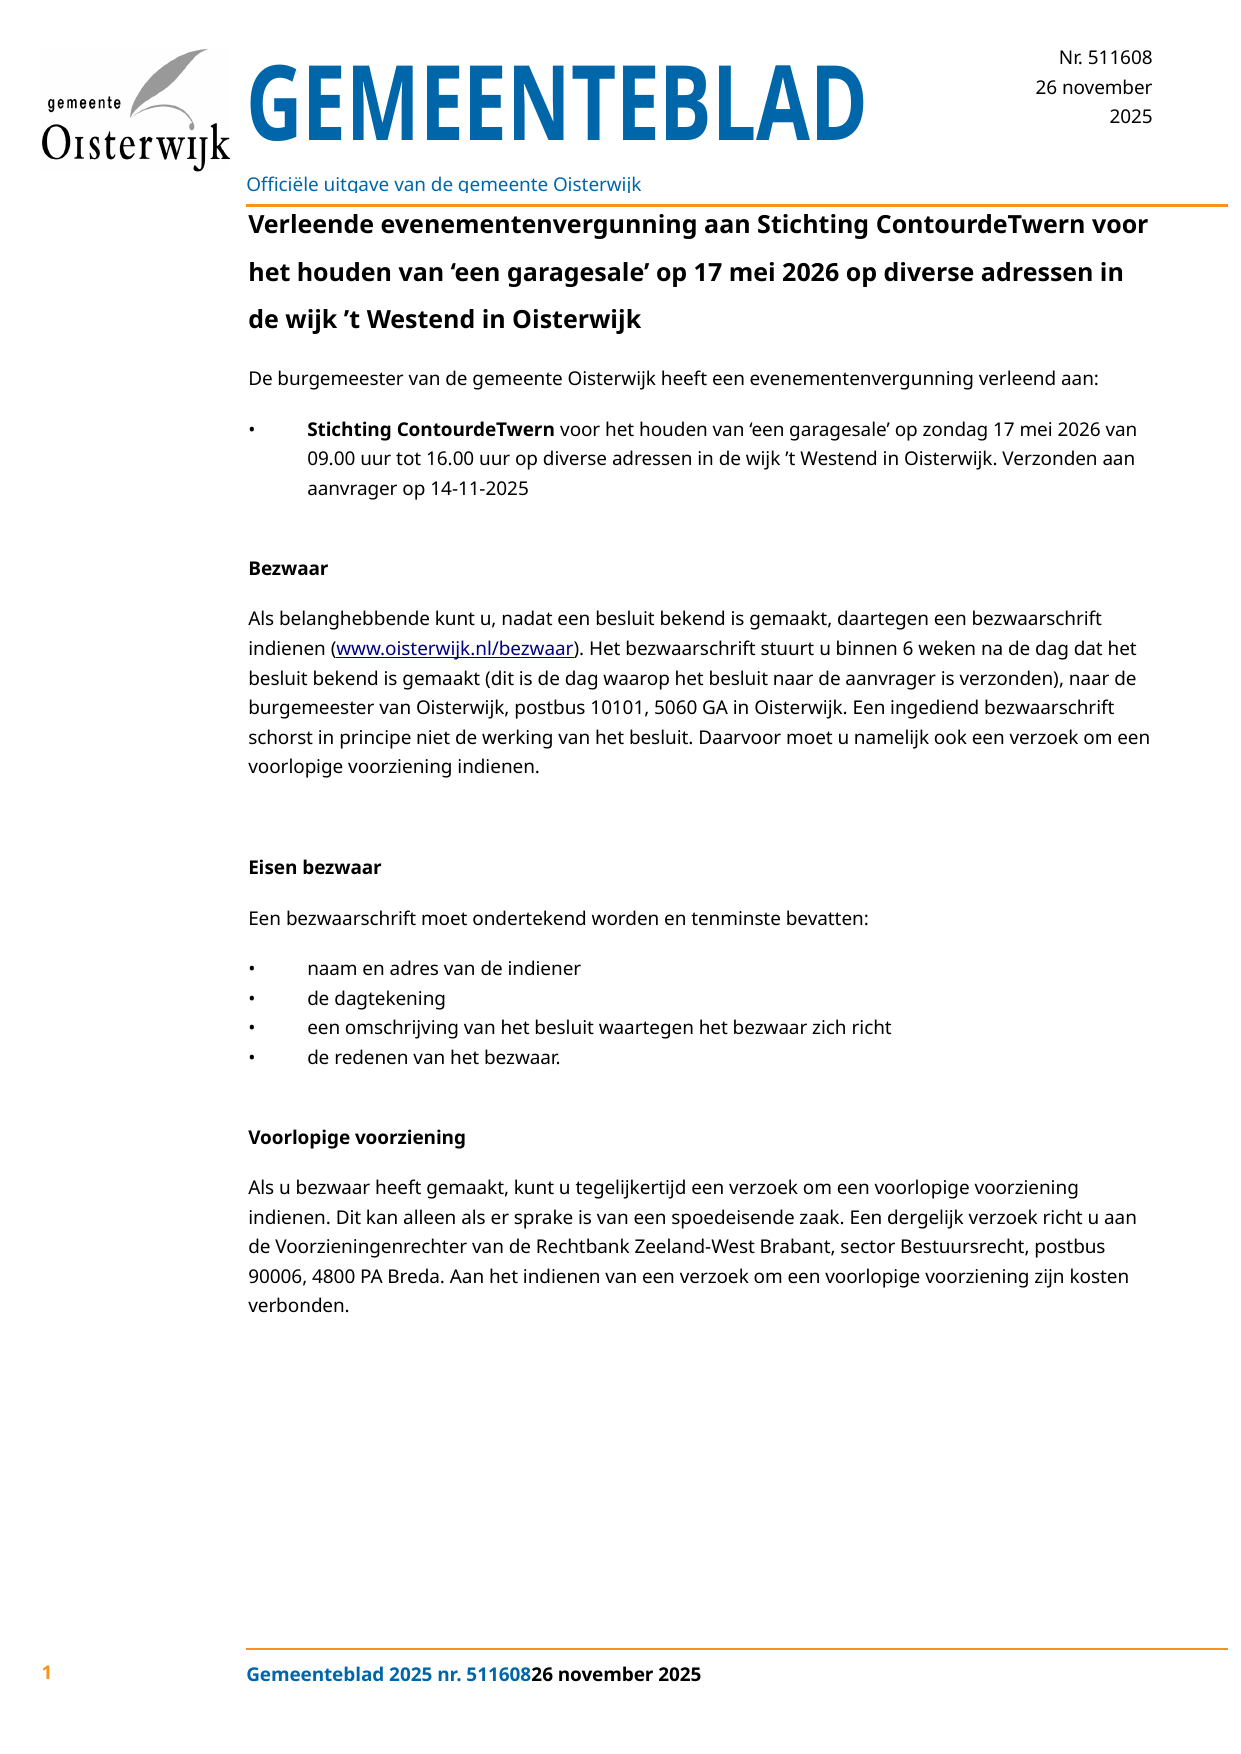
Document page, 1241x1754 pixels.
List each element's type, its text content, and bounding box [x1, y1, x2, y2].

text Voorlopige voorziening [248, 1124, 1152, 1149]
list Stichting ContourdeTwern voor het houden van ‘een garagesale’ op zondag 17 mei 2026 van 09.00 uur tot 16.00 uur op diverse adressen in de wijk ’t Westend in Oisterwijk. Verzonden aan aanvrager op 14-11-2025 [248, 416, 1152, 501]
list de dagtekening [248, 985, 1152, 1010]
text Als belanghebbende kunt u, nadat een besluit bekend is gemaakt, daartegen een bezwaarschrift indienen (www.oisterwijk.nl/bezwaar). Het bezwaarschrift stuurt u binnen 6 weken na de dag dat het besluit bekend is gemaakt (dit is de dag waarop het besluit naar de aanvrager is verzonden), naar de burgemeester van Oisterwijk, postbus 10101, 5060 GA in Oisterwijk. Een ingediend bezwaarschrift schorst in principe niet de werking van het besluit. Daarvoor moet u namelijk ook een verzoek om een voorlopige voorziening indienen. [248, 606, 1152, 779]
text Als u bezwaar heeft gemaakt, kunt u tegelijkertijd een verzoek om een voorlopige voorziening indienen. Dit kan alleen als er sprake is van een spoedeisende zaak. Een dergelijk verzoek richt u aan de Voorzieningenrechter van de Rechtbank Zeeland-West Brabant, sector Bestuursrecht, postbus 90006, 4800 PA Breda. Aan het indienen van een verzoek om een voorlopige voorziening zijn kosten verbonden. [248, 1174, 1152, 1318]
text De burgemeester van de gemeente Oisterwijk heeft een evenementenvergunning verleend aan: [248, 366, 1152, 391]
picture [41, 47, 231, 172]
list naam en adres van de indiener [248, 955, 1152, 981]
text Verleende evenementenvergunning aan Stichting ContourdeTwern voor het houden van ‘een garagesale’ op 17 mei 2026 op diverse adressen in de wijk ’t Westend in Oisterwijk [248, 207, 1152, 336]
text Bezwaar [248, 555, 1152, 581]
list een omschrijving van het besluit waartegen het bezwaar zich richt [248, 1014, 1152, 1040]
list de redenen van het bezwaar. [248, 1044, 1152, 1069]
text Eisen bezwaar [248, 854, 1152, 880]
text Een bezwaarschrift moet ondertekend worden en tenminste bevatten: [248, 905, 1152, 930]
